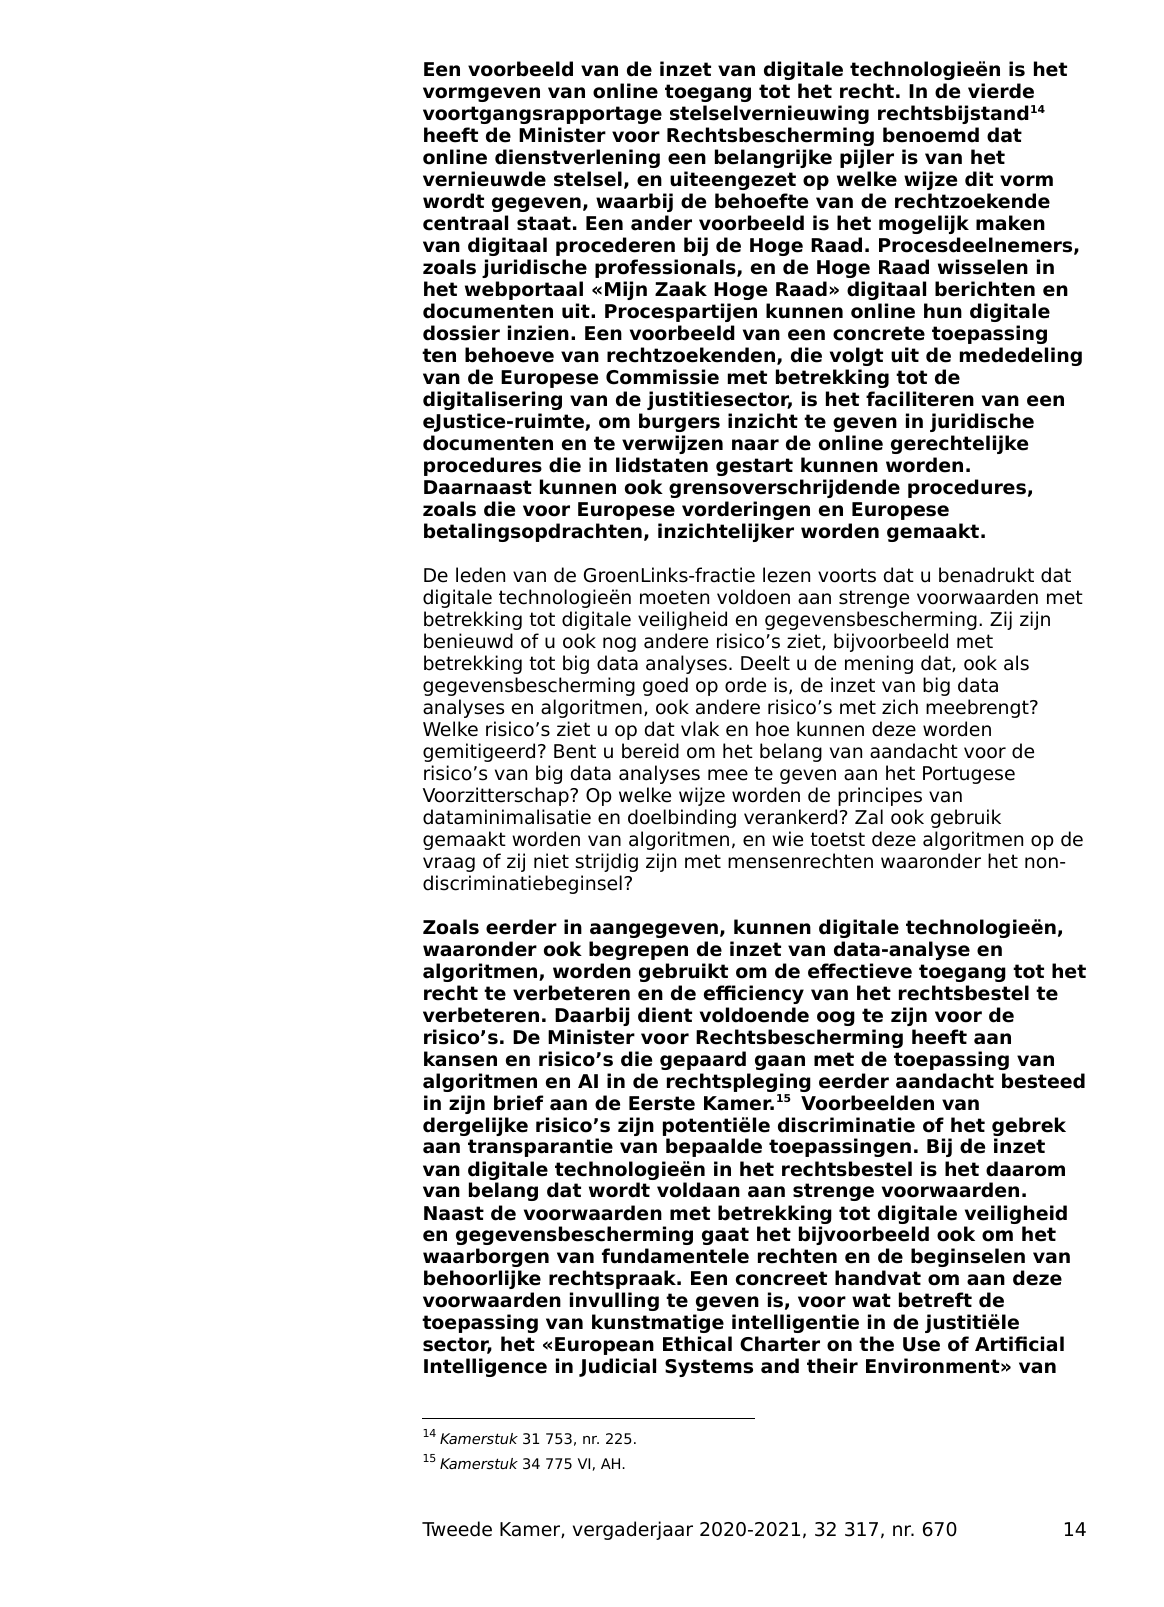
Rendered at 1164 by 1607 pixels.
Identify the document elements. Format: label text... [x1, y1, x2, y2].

text De leden van de GroenLinks-fractie lezen voorts dat u benadrukt dat digitale technologieën moeten voldoen aan strenge voorwaarden met betrekking tot digitale veiligheid en gegevensbescherming. Zij zijn benieuwd of u ook nog andere risico’s ziet, bijvoorbeeld met betrekking tot big data analyses. Deelt u de mening dat, ook als gegevensbescherming goed op orde is, de inzet van big data analyses en algoritmen, ook andere risico’s met zich meebrengt? Welke risico’s ziet u op dat vlak en hoe kunnen deze worden gemitigeerd? Bent u bereid om het belang van aandacht voor de risico’s van big data analyses mee te geven aan het Portugese Voorzitterschap? Op welke wijze worden de principes van dataminimalisatie en doelbinding verankerd? Zal ook gebruik gemaakt worden van algoritmen, en wie toetst deze algoritmen op de vraag of zij niet strijdig zijn met mensenrechten waaronder het non-discriminatiebeginsel? [422, 565, 1087, 894]
text Een voorbeeld van de inzet van digitale technologieën is het vormgeven van online toegang tot het recht. In de vierde voortgangsrapportage stelselvernieuwing rechtsbijstand heeft de Minister voor Rechtsbescherming benoemd dat online dienstverlening een belangrijke pijler is van het vernieuwde stelsel, en uiteengezet op welke wijze dit vorm wordt gegeven, waarbij de behoefte van de rechtzoekende centraal staat. Een ander voorbeeld is het mogelijk maken van digitaal procederen bij de Hoge Raad. Procesdeelnemers, zoals juridische professionals, en de Hoge Raad wisselen in het webportaal «Mijn Zaak Hoge Raad» digitaal berichten en documenten uit. Procespartijen kunnen online hun digitale dossier inzien. Een voorbeeld van een concrete toepassing ten behoeve van rechtzoekenden, die volgt uit de mededeling van de Europese Commissie met betrekking tot de digitalisering van de justitiesector, is het faciliteren van een eJustice-ruimte, om burgers inzicht te geven in juridische documenten en te verwijzen naar de online gerechtelijke procedures die in lidstaten gestart kunnen worden. Daarnaast kunnen ook grensoverschrijdende procedures, zoals die voor Europese vorderingen en Europese betalingsopdrachten, inzichtelijker worden gemaakt. [422, 59, 1087, 543]
text Kamerstuk 34 775 VI, AH. [422, 1452, 1087, 1474]
text Kamerstuk 31 753, nr. 225. [422, 1427, 1087, 1449]
text Zoals eerder in aangegeven, kunnen digitale technologieën, waaronder ook begrepen de inzet van data-analyse en algoritmen, worden gebruikt om de effectieve toegang tot het recht te verbeteren en de efficiency van het rechtsbestel te verbeteren. Daarbij dient voldoende oog te zijn voor de risico’s. De Minister voor Rechtsbescherming heeft aan kansen en risico’s die gepaard gaan met de toepassing van algoritmen en AI in de rechtspleging eerder aandacht besteed in zijn brief aan de Eerste Kamer. Voorbeelden van dergelijke risico’s zijn potentiële discriminatie of het gebrek aan transparantie van bepaalde toepassingen. Bij de inzet van digitale technologieën in het rechtsbestel is het daarom van belang dat wordt voldaan aan strenge voorwaarden. Naast de voorwaarden met betrekking tot digitale veiligheid en gegevensbescherming gaat het bijvoorbeeld ook om het waarborgen van fundamentele rechten en de beginselen van behoorlijke rechtspraak. Een concreet handvat om aan deze voorwaarden invulling te geven is, voor wat betreft de toepassing van kunstmatige intelligentie in de justitiële sector, het «European Ethical Charter on the Use of Artificial Intelligence in Judicial Systems and their Environment» van [422, 917, 1087, 1378]
